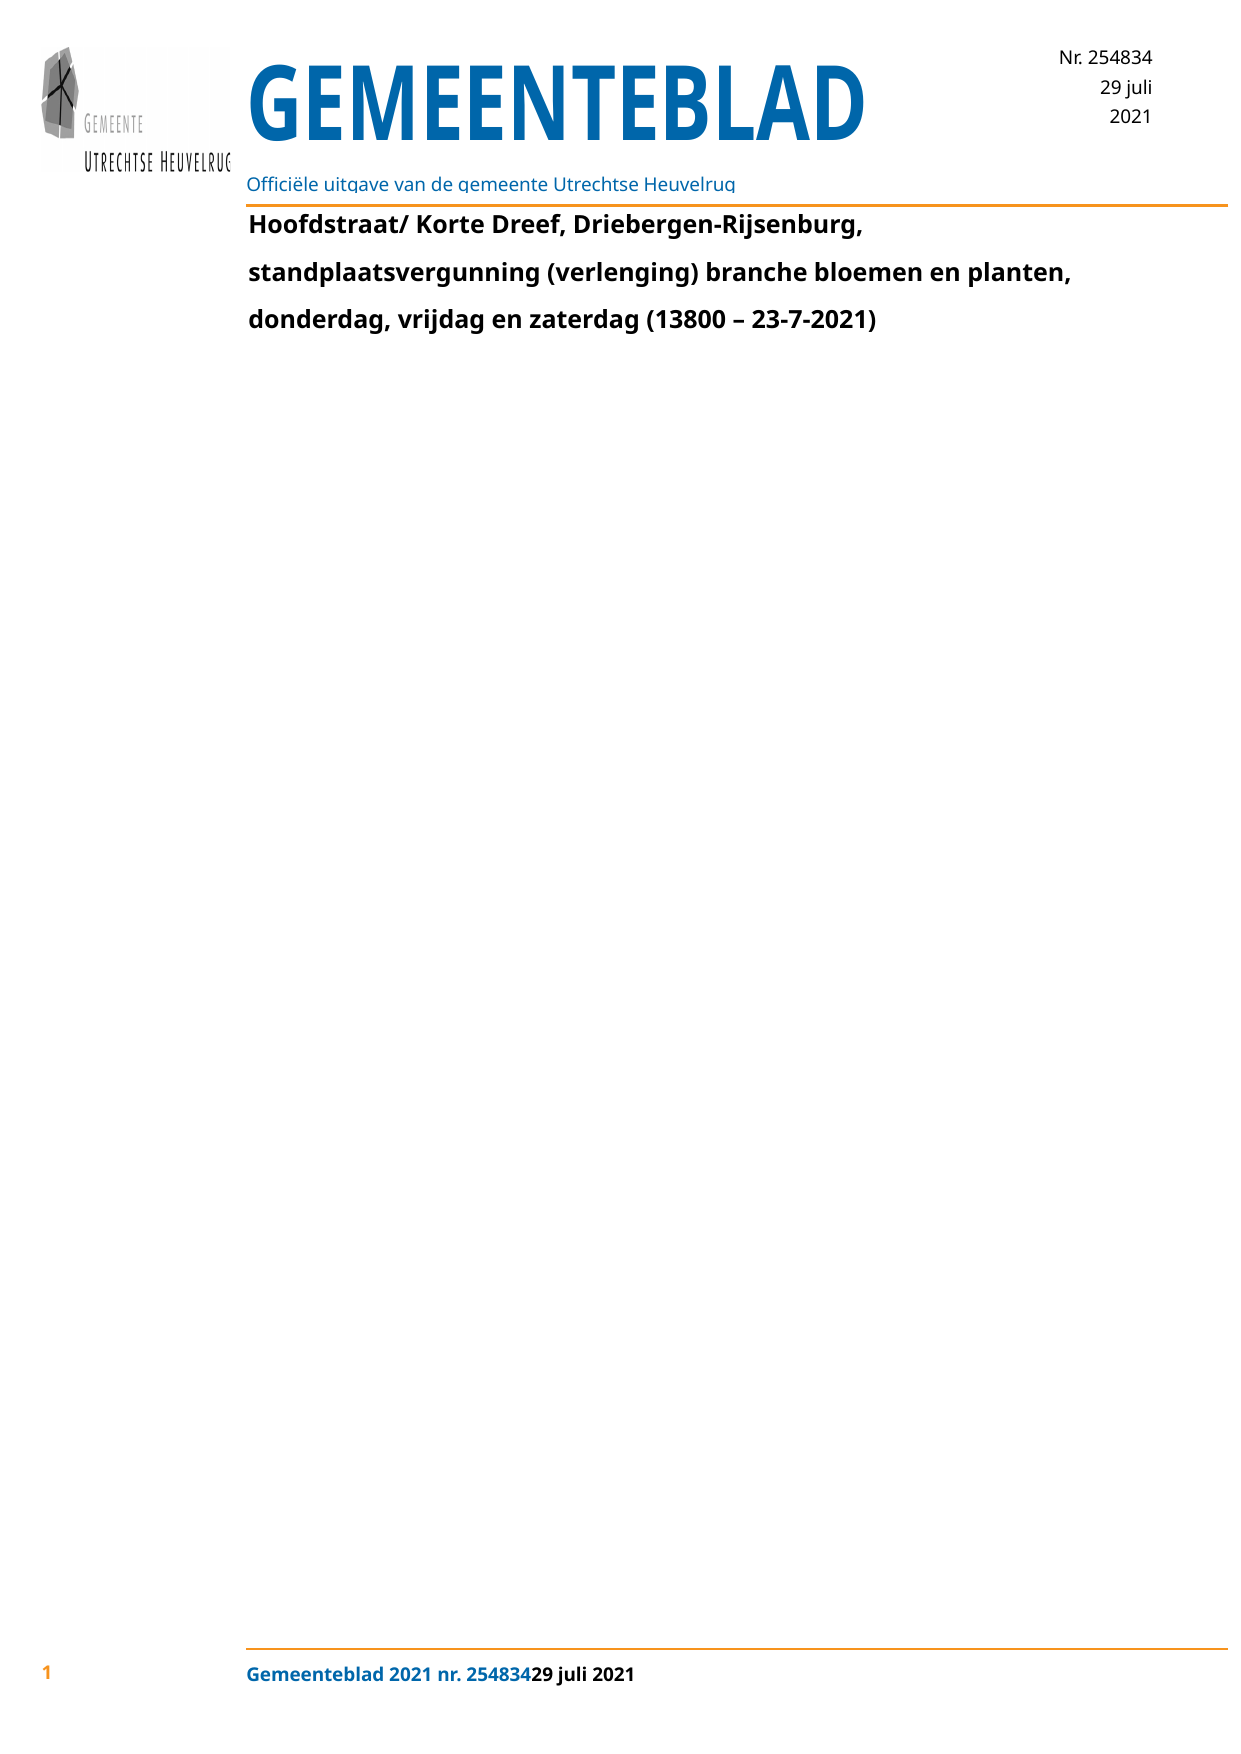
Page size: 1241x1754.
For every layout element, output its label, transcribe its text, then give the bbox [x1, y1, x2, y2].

picture [41, 47, 231, 172]
text Hoofdstraat/ Korte Dreef, Driebergen-Rijsenburg, standplaatsvergunning (verlenging) branche bloemen en planten, donderdag, vrijdag en zaterdag (13800 – 23-7-2021) [248, 207, 1152, 336]
